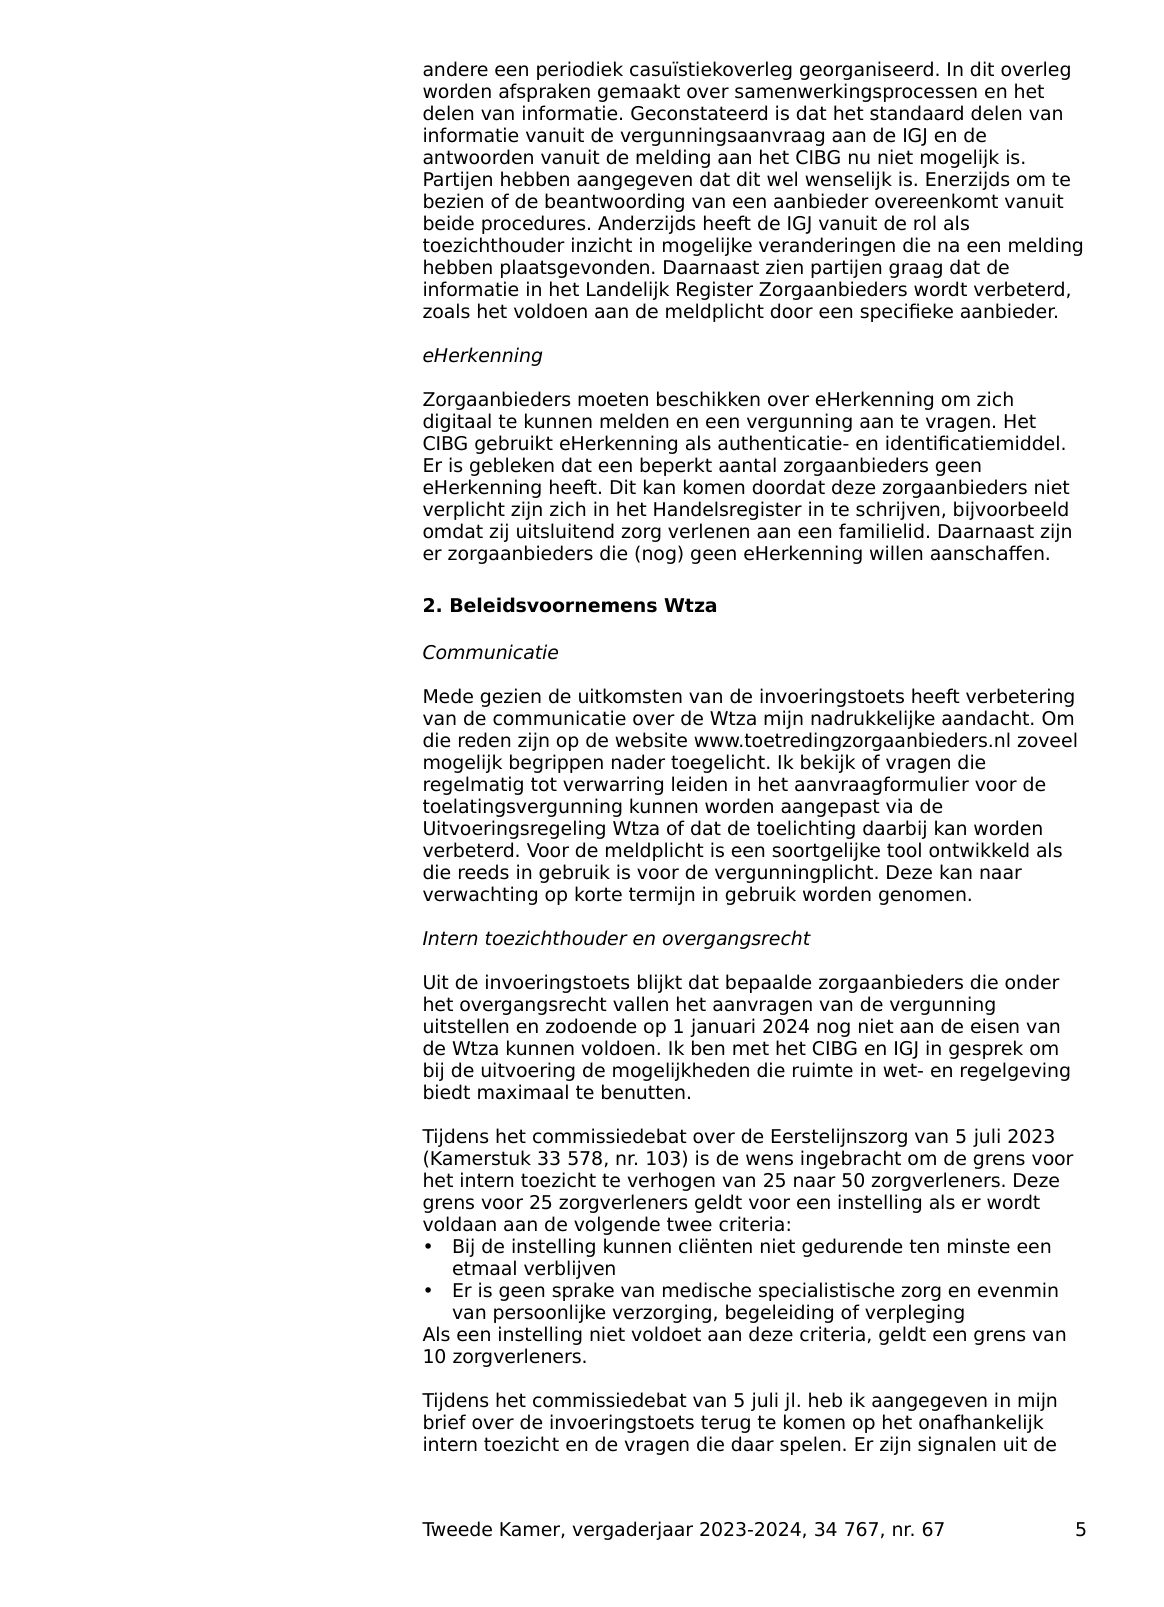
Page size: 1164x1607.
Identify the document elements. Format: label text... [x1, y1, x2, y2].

text andere een periodiek casuïstiekoverleg georganiseerd. In dit overleg worden afspraken gemaakt over samenwerkingsprocessen en het delen van informatie. Geconstateerd is dat het standaard delen van informatie vanuit de vergunningsaanvraag aan de IGJ en de antwoorden vanuit de melding aan het CIBG nu niet mogelijk is. Partijen hebben aangegeven dat dit wel wenselijk is. Enerzijds om te bezien of de beantwoording van een aanbieder overeenkomt vanuit beide procedures. Anderzijds heeft de IGJ vanuit de rol als toezichthouder inzicht in mogelijke veranderingen die na een melding hebben plaatsgevonden. Daarnaast zien partijen graag dat de informatie in het Landelijk Register Zorgaanbieders wordt verbeterd, zoals het voldoen aan de meldplicht door een specifieke aanbieder. [422, 59, 1087, 323]
text • Bij de instelling kunnen cliënten niet gedurende ten minste een etmaal verblijven [422, 1236, 1087, 1280]
subtitle 2. Beleidsvoornemens Wtza [422, 595, 1087, 617]
text Tijdens het commissiedebat van 5 juli jl. heb ik aangegeven in mijn brief over de invoeringstoets terug te komen op het onafhankelijk intern toezicht en de vragen die daar spelen. Er zijn signalen uit de [422, 1390, 1087, 1456]
text Als een instelling niet voldoet aan deze criteria, geldt een grens van 10 zorgverleners. [422, 1324, 1087, 1368]
text • Er is geen sprake van medische specialistische zorg en evenmin van persoonlijke verzorging, begeleiding of verpleging [422, 1280, 1087, 1324]
subtitle Intern toezichthouder en overgangsrecht [422, 928, 1087, 950]
text Uit de invoeringstoets blijkt dat bepaalde zorgaanbieders die onder het overgangsrecht vallen het aanvragen van de vergunning uitstellen en zodoende op 1 januari 2024 nog niet aan de eisen van de Wtza kunnen voldoen. Ik ben met het CIBG en IGJ in gesprek om bij de uitvoering de mogelijkheden die ruimte in wet- en regelgeving biedt maximaal te benutten. [422, 972, 1087, 1104]
text Zorgaanbieders moeten beschikken over eHerkenning om zich digitaal te kunnen melden en een vergunning aan te vragen. Het CIBG gebruikt eHerkenning als authenticatie- en identificatiemiddel. Er is gebleken dat een beperkt aantal zorgaanbieders geen eHerkenning heeft. Dit kan komen doordat deze zorgaanbieders niet verplicht zijn zich in het Handelsregister in te schrijven, bijvoorbeeld omdat zij uitsluitend zorg verlenen aan een familielid. Daarnaast zijn er zorgaanbieders die (nog) geen eHerkenning willen aanschaffen. [422, 389, 1087, 565]
text Mede gezien de uitkomsten van de invoeringstoets heeft verbetering van de communicatie over de Wtza mijn nadrukkelijke aandacht. Om die reden zijn op de website www.toetredingzorgaanbieders.nl zoveel mogelijk begrippen nader toegelicht. Ik bekijk of vragen die regelmatig tot verwarring leiden in het aanvraagformulier voor de toelatingsvergunning kunnen worden aangepast via de Uitvoeringsregeling Wtza of dat de toelichting daarbij kan worden verbeterd. Voor de meldplicht is een soortgelijke tool ontwikkeld als die reeds in gebruik is voor de vergunningplicht. Deze kan naar verwachting op korte termijn in gebruik worden genomen. [422, 686, 1087, 906]
subtitle eHerkenning [422, 345, 1087, 367]
text Tijdens het commissiedebat over de Eerstelijnszorg van 5 juli 2023 (Kamerstuk 33 578, nr. 103) is de wens ingebracht om de grens voor het intern toezicht te verhogen van 25 naar 50 zorgverleners. Deze grens voor 25 zorgverleners geldt voor een instelling als er wordt voldaan aan de volgende twee criteria: [422, 1126, 1087, 1236]
subtitle Communicatie [422, 642, 1087, 664]
